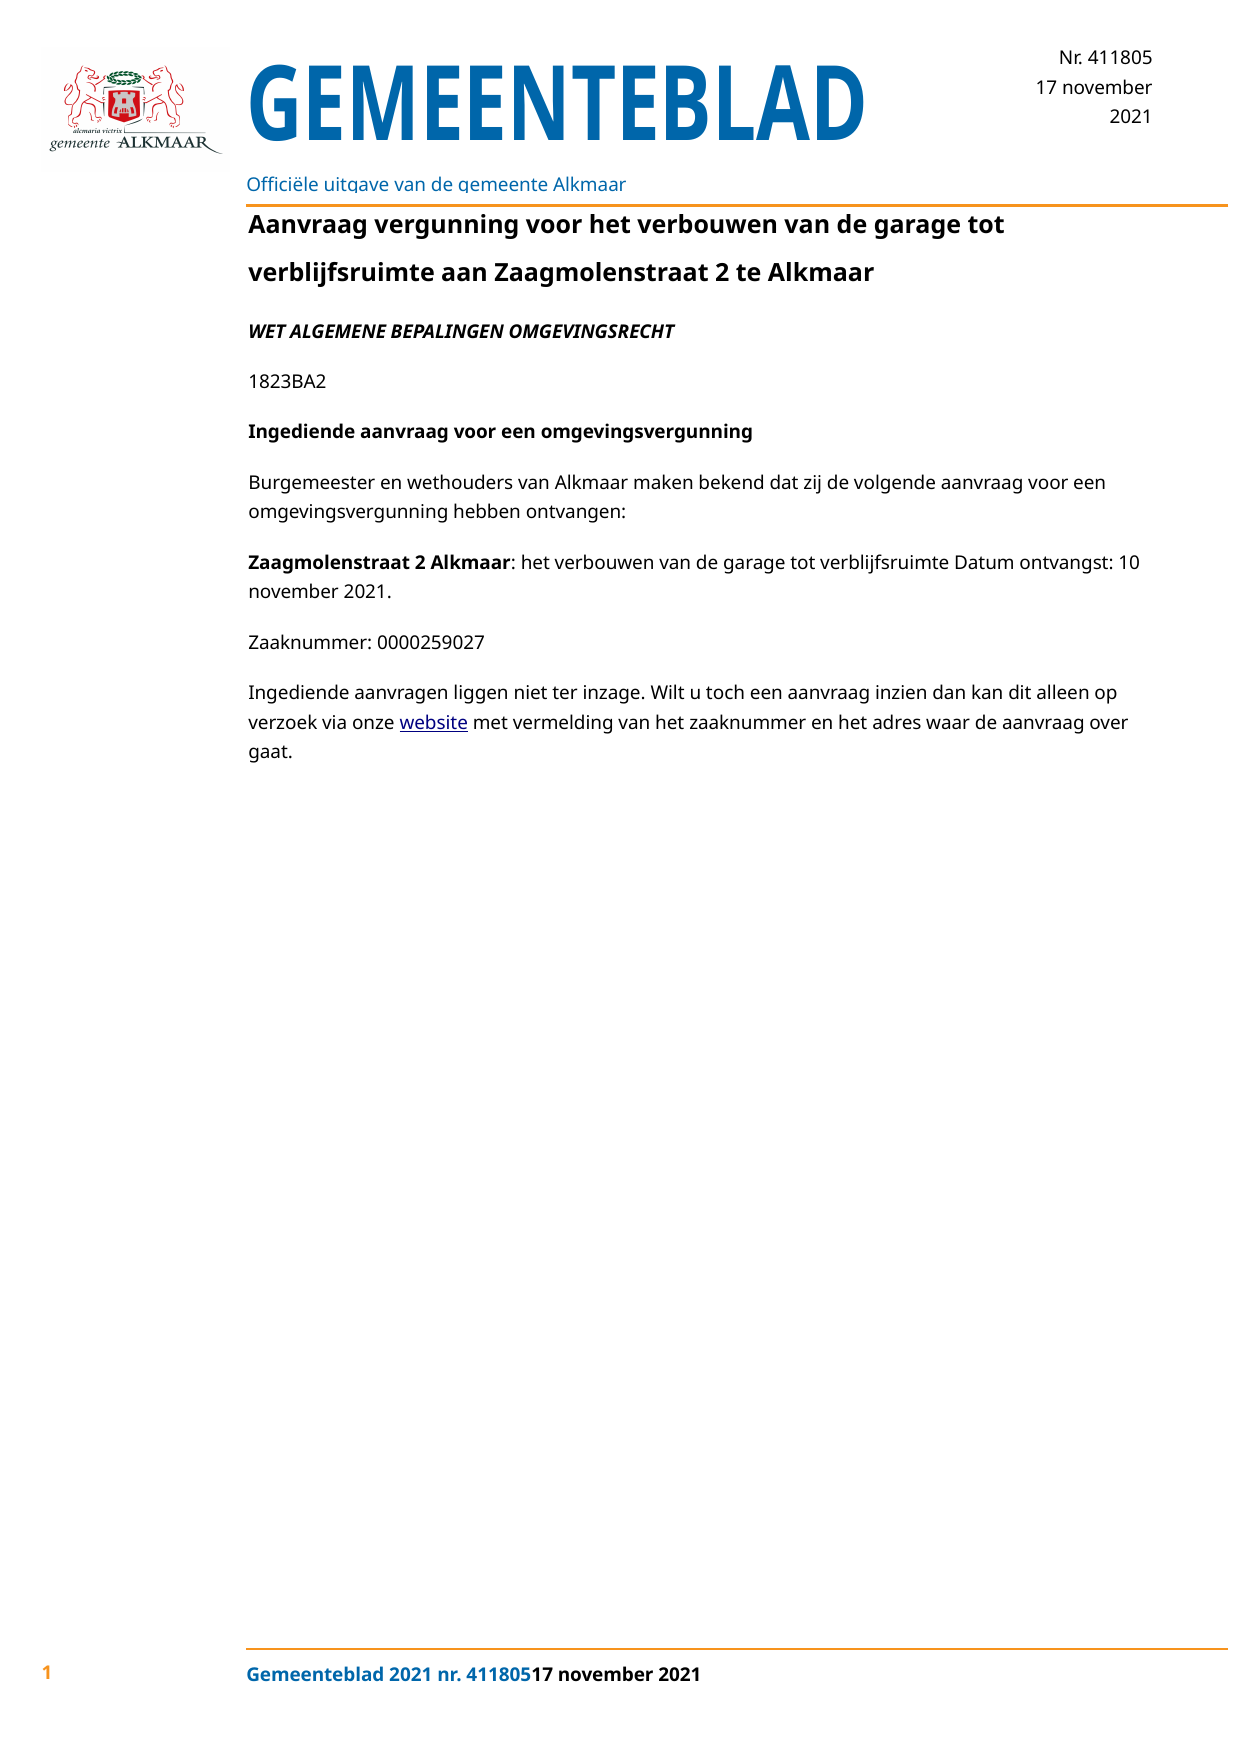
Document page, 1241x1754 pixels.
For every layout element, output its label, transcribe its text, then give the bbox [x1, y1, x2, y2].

text Aanvraag vergunning voor het verbouwen van de garage tot verblijfsruimte aan Zaagmolenstraat 2 te Alkmaar [248, 207, 1152, 288]
picture [41, 47, 231, 172]
text Ingediende aanvragen liggen niet ter inzage. Wilt u toch een aanvraag inzien dan kan dit alleen op verzoek via onze website met vermelding van het zaaknummer en het adres waar de aanvraag over gaat. [248, 679, 1152, 764]
text 1823BA2 [248, 368, 1152, 394]
text Ingediende aanvraag voor een omgevingsvergunning [248, 419, 1152, 444]
text Zaagmolenstraat 2 Alkmaar: het verbouwen van de garage tot verblijfsruimte Datum ontvangst: 10 november 2021. [248, 549, 1152, 604]
text Zaaknummer: 0000259027 [248, 629, 1152, 655]
text WET ALGEMENE BEPALINGEN OMGEVINGSRECHT [248, 318, 1152, 344]
text Burgemeester en wethouders van Alkmaar maken bekend dat zij de volgende aanvraag voor een omgevingsvergunning hebben ontvangen: [248, 469, 1152, 524]
